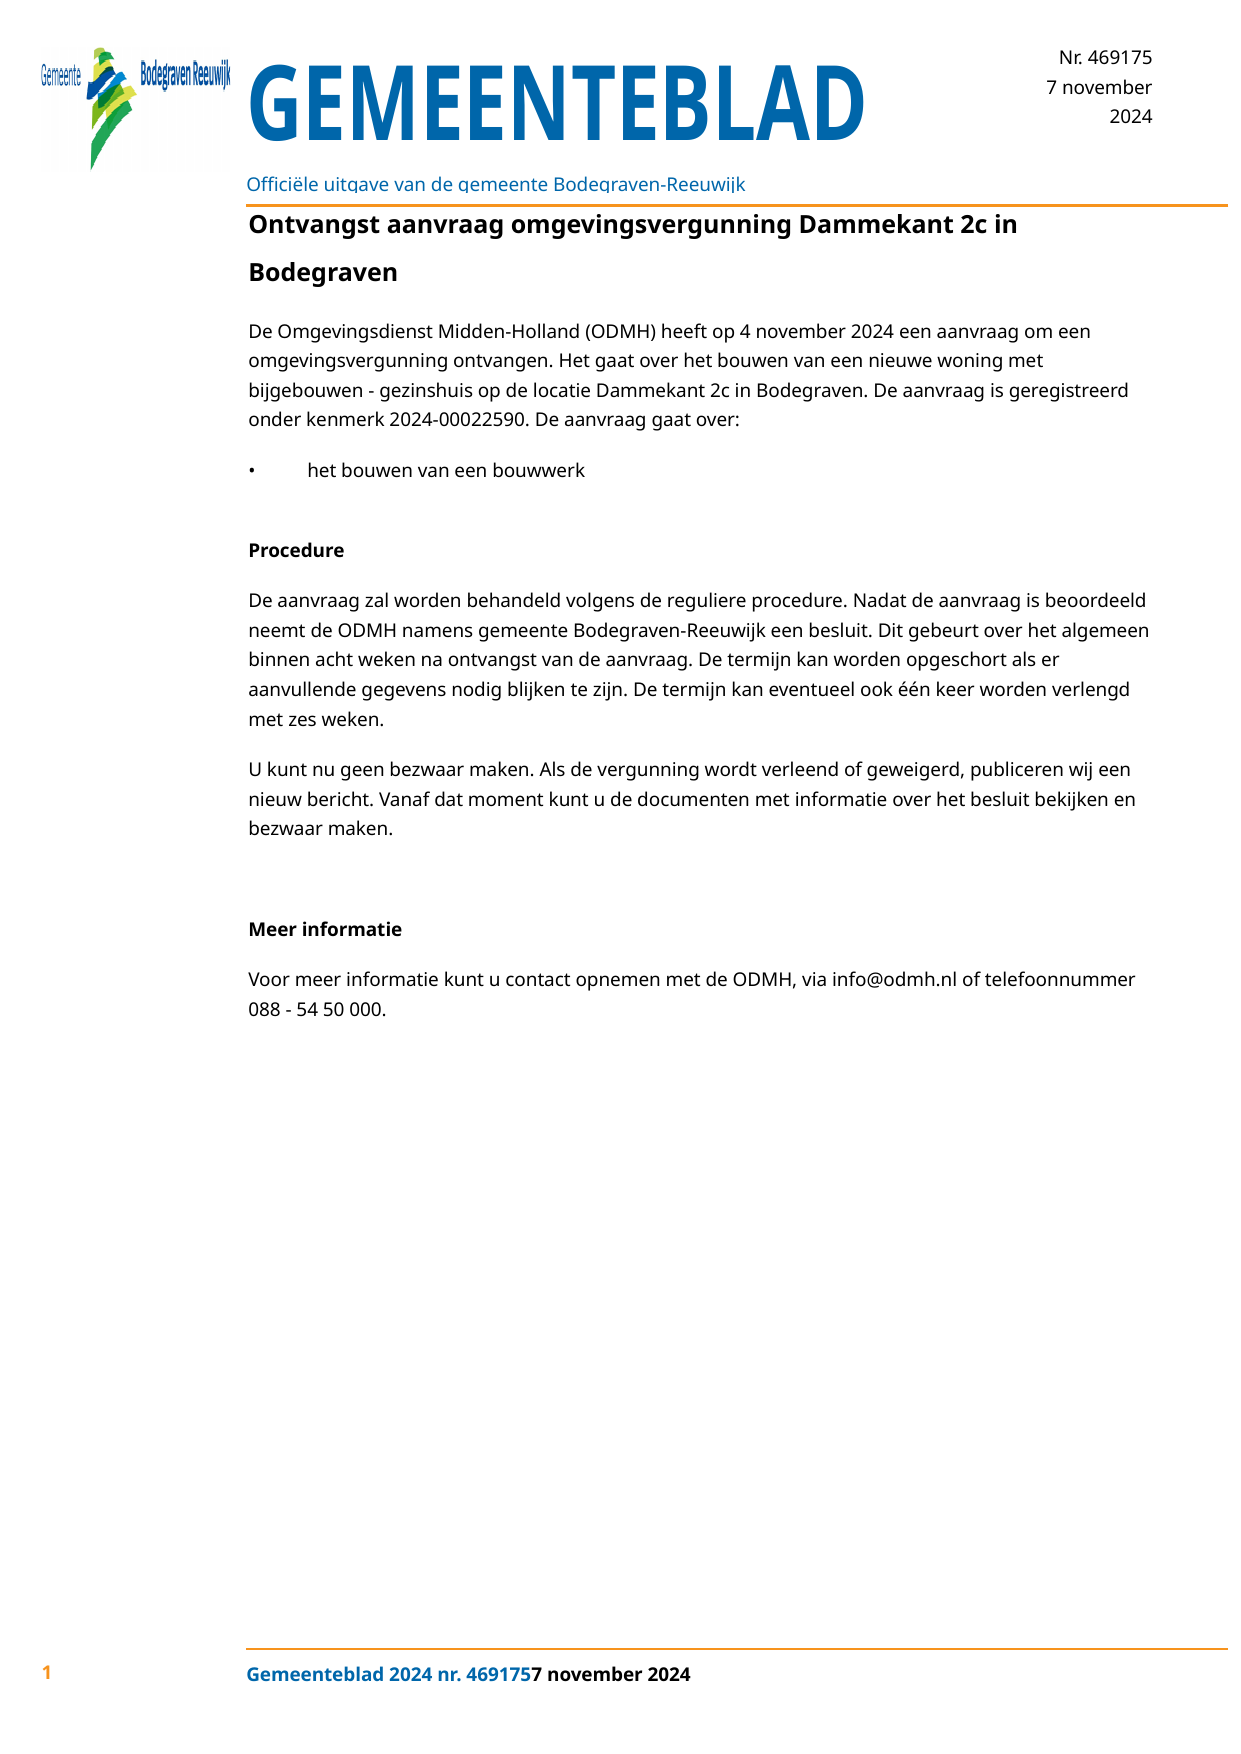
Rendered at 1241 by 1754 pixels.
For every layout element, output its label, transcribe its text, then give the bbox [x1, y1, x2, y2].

text Procedure [248, 537, 1152, 563]
picture [41, 47, 231, 172]
list het bouwen van een bouwwerk [248, 457, 1152, 483]
text Voor meer informatie kunt u contact opnemen met de ODMH, via info@odmh.nl of telefoonnummer 088 - 54 50 000. [248, 967, 1152, 1022]
text De aanvraag zal worden behandeld volgens de reguliere procedure. Nadat de aanvraag is beoordeeld neemt de ODMH namens gemeente Bodegraven-Reeuwijk een besluit. Dit gebeurt over het algemeen binnen acht weken na ontvangst van de aanvraag. De termijn kan worden opgeschort als er aanvullende gegevens nodig blijken te zijn. De termijn kan eventueel ook één keer worden verlengd met zes weken. [248, 587, 1152, 732]
text De Omgevingsdienst Midden-Holland (ODMH) heeft op 4 november 2024 een aanvraag om een omgevingsvergunning ontvangen. Het gaat over het bouwen van een nieuwe woning met bijgebouwen - gezinshuis op de locatie Dammekant 2c in Bodegraven. De aanvraag is geregistreerd onder kenmerk 2024-00022590. De aanvraag gaat over: [248, 318, 1152, 432]
text U kunt nu geen bezwaar maken. Als de vergunning wordt verleend of geweigerd, publiceren wij een nieuw bericht. Vanaf dat moment kunt u de documenten met informatie over het besluit bekijken en bezwaar maken. [248, 756, 1152, 841]
text Meer informatie [248, 916, 1152, 942]
text Ontvangst aanvraag omgevingsvergunning Dammekant 2c in Bodegraven [248, 207, 1152, 288]
